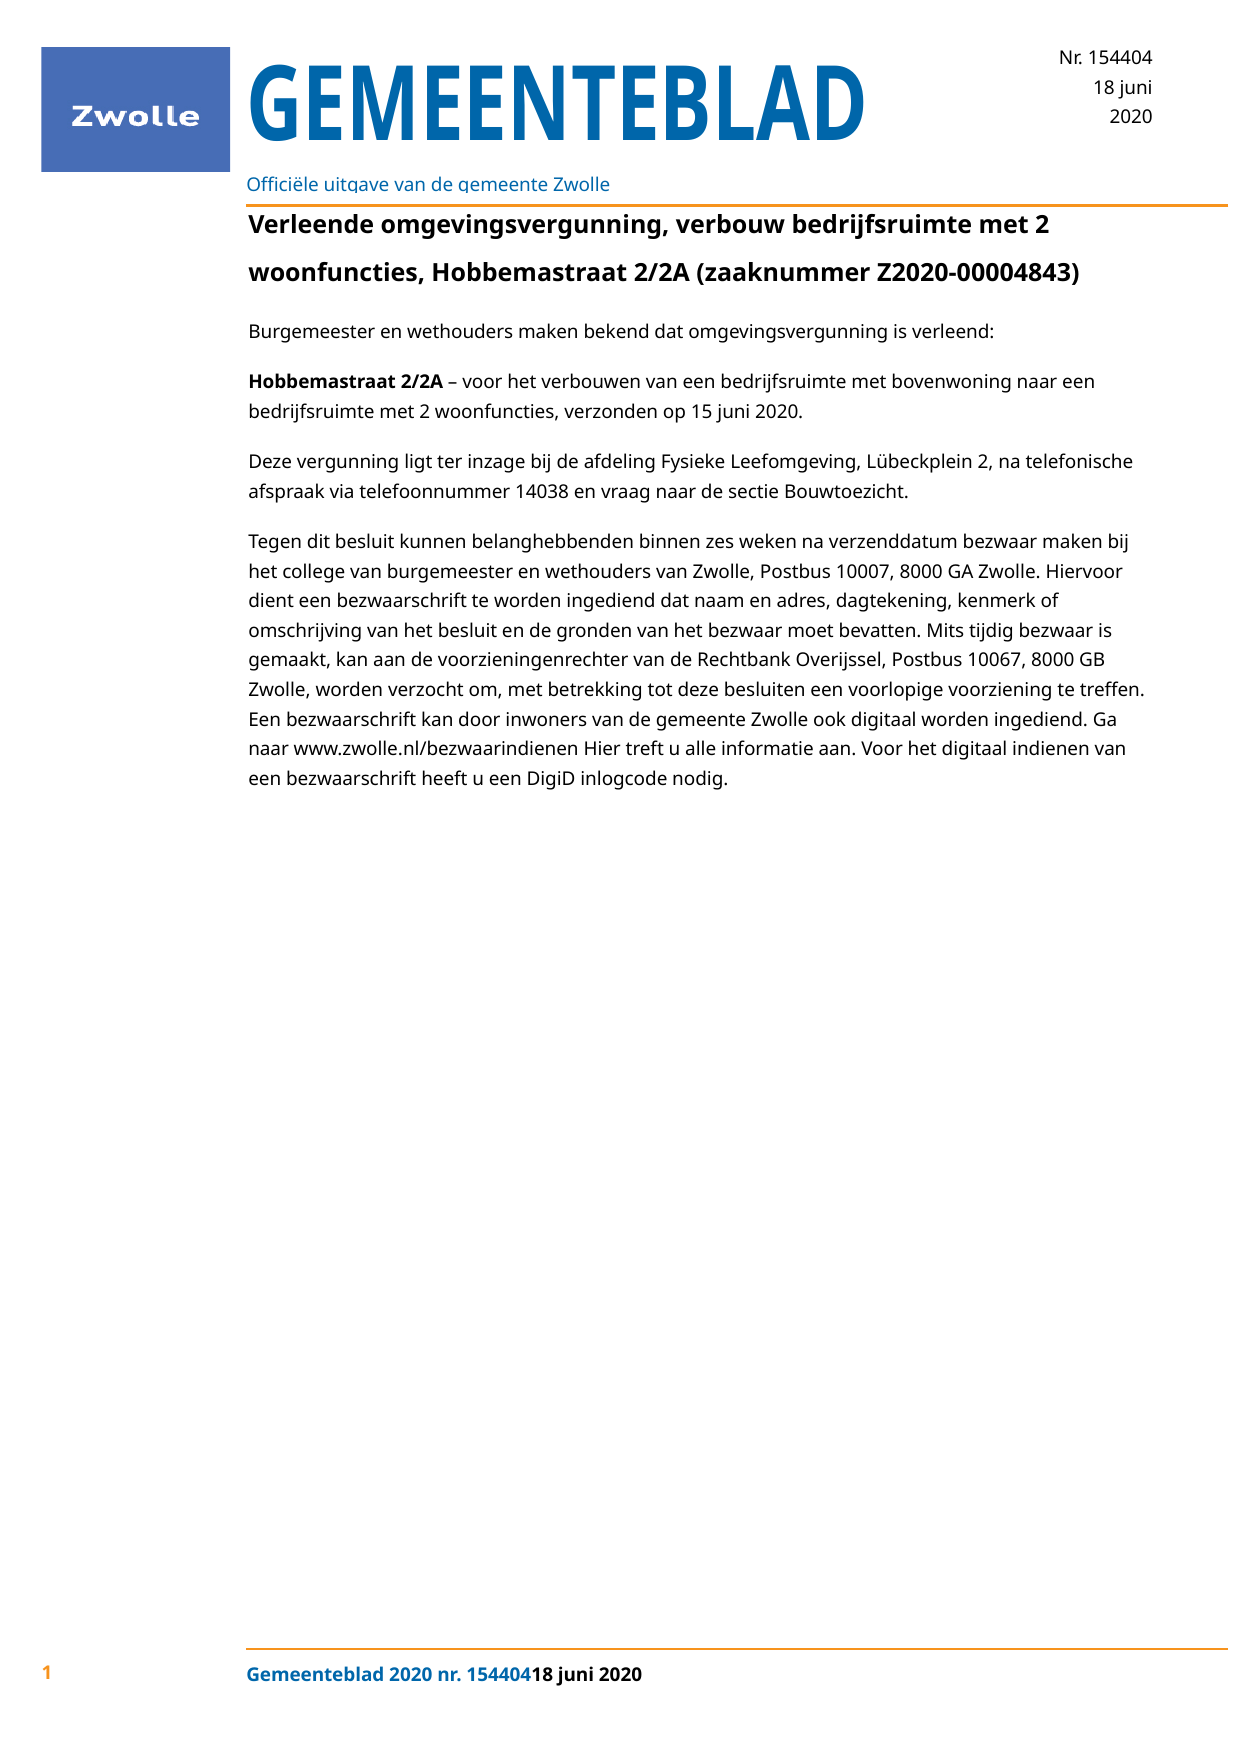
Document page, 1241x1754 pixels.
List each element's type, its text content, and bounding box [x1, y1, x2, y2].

text Hobbemastraat 2/2A – voor het verbouwen van een bedrijfsruimte met bovenwoning naar een bedrijfsruimte met 2 woonfuncties, verzonden op 15 juni 2020. [248, 368, 1152, 424]
text Tegen dit besluit kunnen belanghebbenden binnen zes weken na verzenddatum bezwaar maken bij het college van burgemeester en wethouders van Zwolle, Postbus 10007, 8000 GA Zwolle. Hiervoor dient een bezwaarschrift te worden ingediend dat naam en adres, dagtekening, kenmerk of omschrijving van het besluit en de gronden van het bezwaar moet bevatten. Mits tijdig bezwaar is gemaakt, kan aan de voorzieningenrechter van de Rechtbank Overijssel, Postbus 10067, 8000 GB Zwolle, worden verzocht om, met betrekking tot deze besluiten een voorlopige voorziening te treffen. Een bezwaarschrift kan door inwoners van de gemeente Zwolle ook digitaal worden ingediend. Ga naar www.zwolle.nl/bezwaarindienen Hier treft u alle informatie aan. Voor het digitaal indienen van een bezwaarschrift heeft u een DigiD inlogcode nodig. [248, 528, 1152, 791]
picture [41, 47, 231, 172]
text Burgemeester en wethouders maken bekend dat omgevingsvergunning is verleend: [248, 318, 1152, 344]
text Deze vergunning ligt ter inzage bij de afdeling Fysieke Leefomgeving, Lübeckplein 2, na telefonische afspraak via telefoonnummer 14038 en vraag naar de sectie Bouwtoezicht. [248, 448, 1152, 504]
text Verleende omgevingsvergunning, verbouw bedrijfsruimte met 2 woonfuncties, Hobbemastraat 2/2A (zaaknummer Z2020-00004843) [248, 207, 1152, 288]
